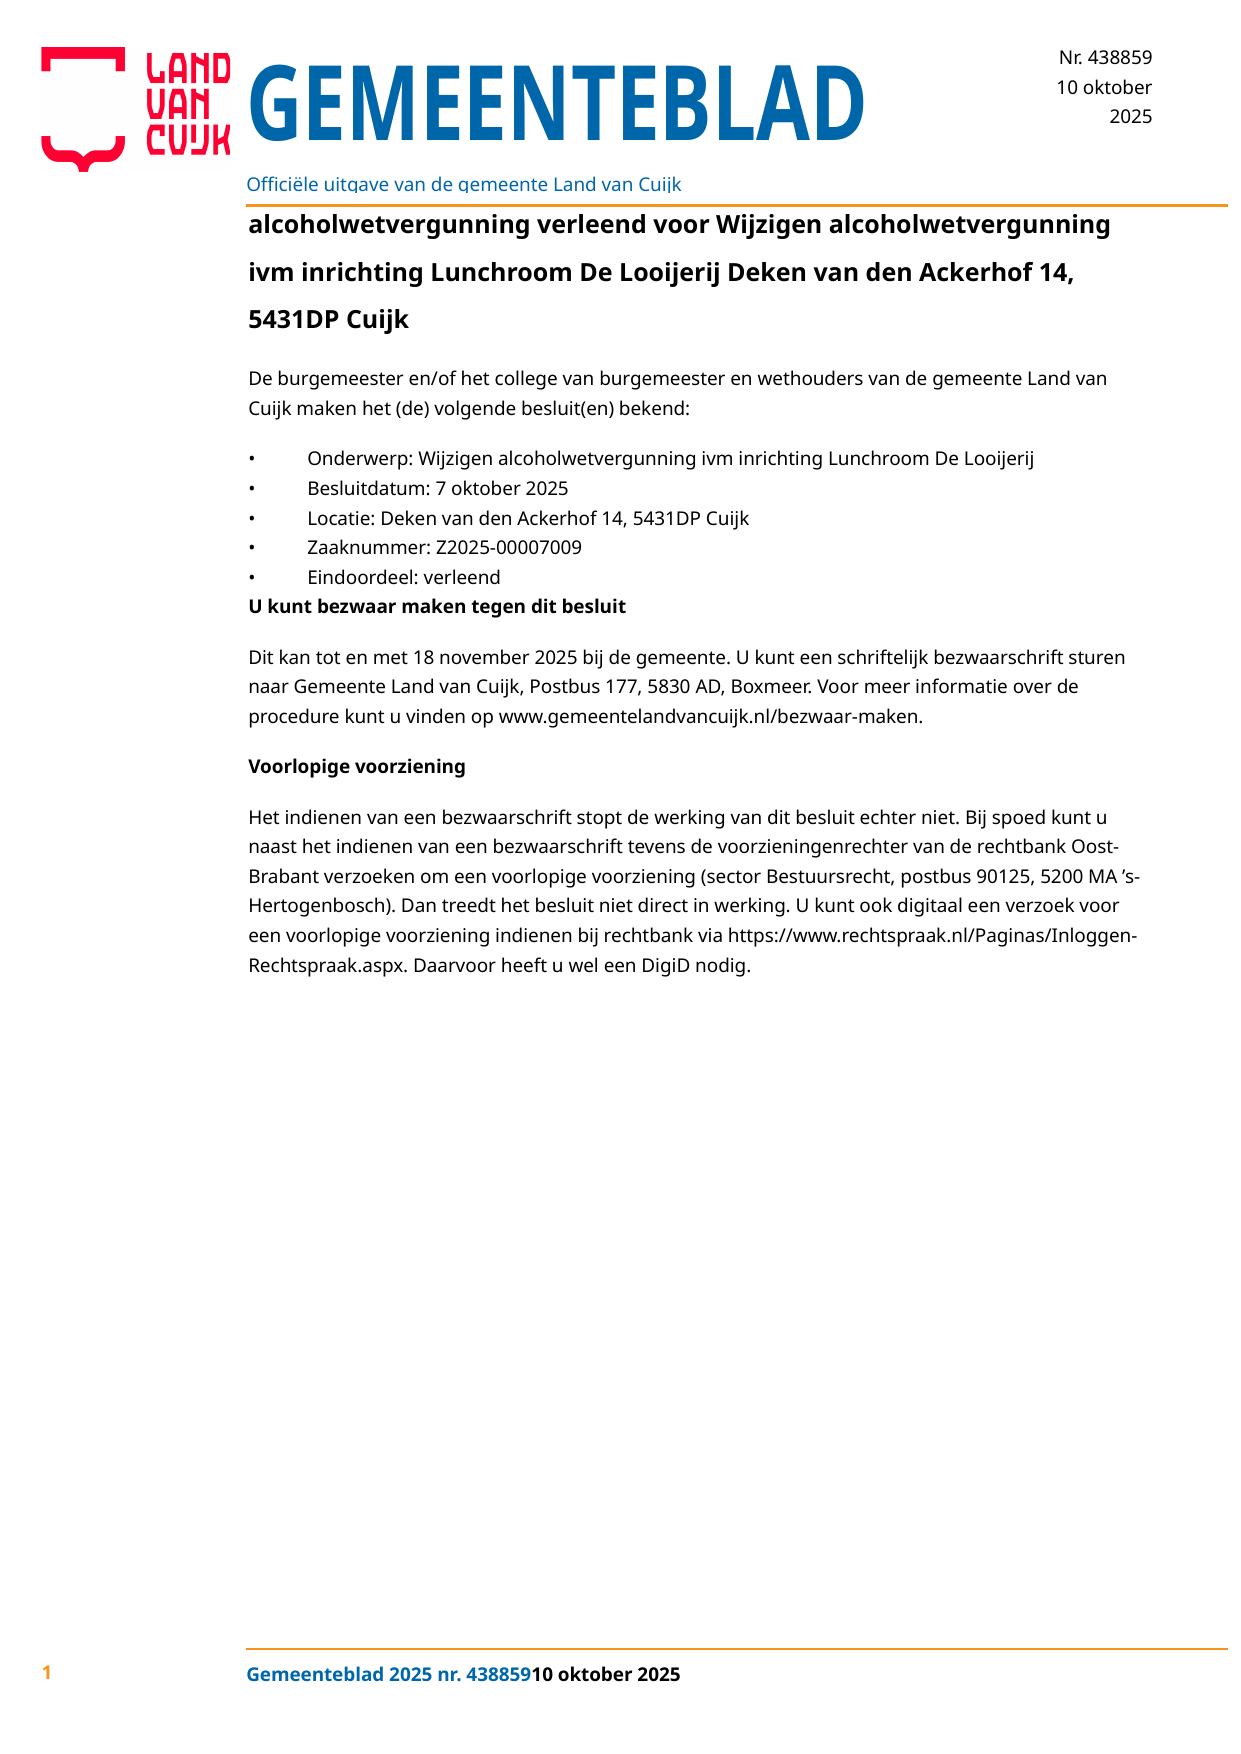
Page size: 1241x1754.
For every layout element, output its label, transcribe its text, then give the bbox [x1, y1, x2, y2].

picture [41, 47, 231, 172]
text De burgemeester en/of het college van burgemeester en wethouders van de gemeente Land van Cuijk maken het (de) volgende besluit(en) bekend: [248, 366, 1152, 421]
list Eindoordeel: verleend [248, 564, 1152, 589]
text alcoholwetvergunning verleend voor Wijzigen alcoholwetvergunning ivm inrichting Lunchroom De Looijerij Deken van den Ackerhof 14, 5431DP Cuijk [248, 207, 1152, 336]
text Voorlopige voorziening [248, 753, 1152, 779]
list Locatie: Deken van den Ackerhof 14, 5431DP Cuijk [248, 505, 1152, 530]
list Zaaknummer: Z2025-00007009 [248, 534, 1152, 560]
text Het indienen van een bezwaarschrift stopt de werking van dit besluit echter niet. Bij spoed kunt u naast het indienen van een bezwaarschrift tevens de voorzieningenrechter van de rechtbank Oost-Brabant verzoeken om een voorlopige voorziening (sector Bestuursrecht, postbus 90125, 5200 MA ’s-Hertogenbosch). Dan treedt het besluit niet direct in werking. U kunt ook digitaal een verzoek voor een voorlopige voorziening indienen bij rechtbank via https://www.rechtspraak.nl/Paginas/Inloggen-Rechtspraak.aspx. Daarvoor heeft u wel een DigiD nodig. [248, 804, 1152, 977]
text U kunt bezwaar maken tegen dit besluit [248, 593, 1152, 619]
text Dit kan tot en met 18 november 2025 bij de gemeente. U kunt een schriftelijk bezwaarschrift sturen naar Gemeente Land van Cuijk, Postbus 177, 5830 AD, Boxmeer. Voor meer informatie over de procedure kunt u vinden op www.gemeentelandvancuijk.nl/bezwaar-maken. [248, 644, 1152, 729]
list Onderwerp: Wijzigen alcoholwetvergunning ivm inrichting Lunchroom De Looijerij [248, 446, 1152, 471]
list Besluitdatum: 7 oktober 2025 [248, 475, 1152, 501]
